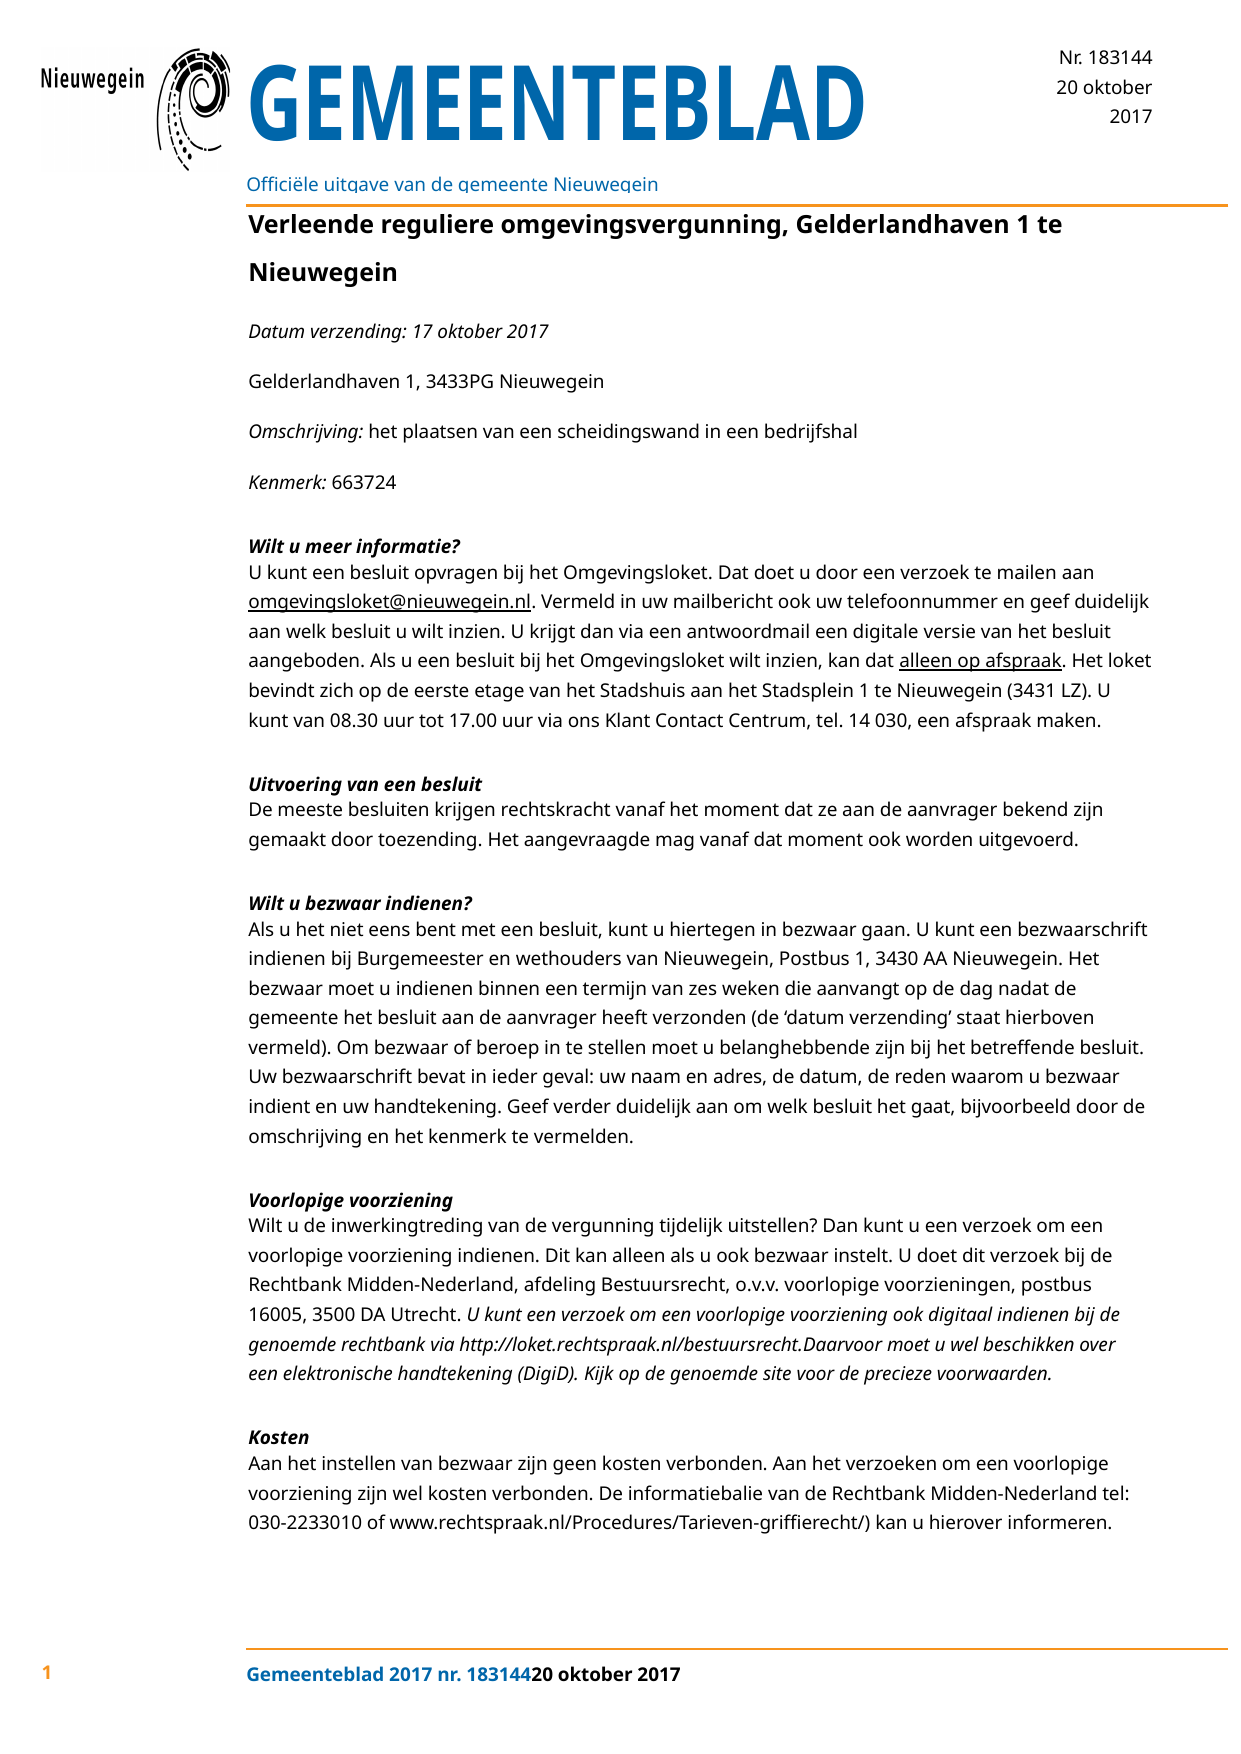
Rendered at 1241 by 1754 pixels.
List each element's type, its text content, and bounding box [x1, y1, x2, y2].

text Wilt u de inwerkingtreding van de vergunning tijdelijk uitstellen? Dan kunt u een verzoek om een voorlopige voorziening indienen. Dit kan alleen als u ook bezwaar instelt. U doet dit verzoek bij de Rechtbank Midden-Nederland, afdeling Bestuursrecht, o.v.v. voorlopige voorzieningen, postbus 16005, 3500 DA Utrecht. U kunt een verzoek om een voorlopige voorziening ook digitaal indienen bij de genoemde rechtbank via http://loket.rechtspraak.nl/bestuursrecht.Daarvoor moet u wel beschikken over een elektronische handtekening (DigiD). Kijk op de genoemde site voor de precieze voorwaarden. [248, 1212, 1152, 1386]
text Aan het instellen van bezwaar zijn geen kosten verbonden. Aan het verzoeken om een voorlopige voorziening zijn wel kosten verbonden. De informatiebalie van de Rechtbank Midden-Nederland tel: 030-2233010 of www.rechtspraak.nl/Procedures/Tarieven-griffierecht/) kan u hierover informeren. [248, 1450, 1152, 1535]
text Wilt u bezwaar indienen? [248, 890, 1152, 916]
text U kunt een besluit opvragen bij het Omgevingsloket. Dat doet u door een verzoek te mailen aan omgevingsloket@nieuwegein.nl. Vermeld in uw mailbericht ook uw telefoonnummer en geef duidelijk aan welk besluit u wilt inzien. U krijgt dan via een antwoordmail een digitale versie van het besluit aangeboden. Als u een besluit bij het Omgevingsloket wilt inzien, kan dat alleen op afspraak. Het loket bevindt zich op de eerste etage van het Stadshuis aan het Stadsplein 1 te Nieuwegein (3431 LZ). U kunt van 08.30 uur tot 17.00 uur via ons Klant Contact Centrum, tel. 14 030, een afspraak maken. [248, 559, 1152, 732]
text Kenmerk: 663724 [248, 469, 1152, 495]
text Gelderlandhaven 1, 3433PG Nieuwegein [248, 368, 1152, 394]
text Uitvoering van een besluit [248, 771, 1152, 796]
text Wilt u meer informatie? [248, 533, 1152, 559]
text Voorlopige voorziening [248, 1187, 1152, 1212]
text Omschrijving: het plaatsen van een scheidingswand in een bedrijfshal [248, 419, 1152, 444]
picture [41, 47, 231, 172]
text Datum verzending: 17 oktober 2017 [248, 318, 1152, 344]
text Kosten [248, 1424, 1152, 1450]
text De meeste besluiten krijgen rechtskracht vanaf het moment dat ze aan de aanvrager bekend zijn gemaakt door toezending. Het aangevraagde mag vanaf dat moment ook worden uitgevoerd. [248, 796, 1152, 852]
text Als u het niet eens bent met een besluit, kunt u hiertegen in bezwaar gaan. U kunt een bezwaarschrift indienen bij Burgemeester en wethouders van Nieuwegein, Postbus 1, 3430 AA Nieuwegein. Het bezwaar moet u indienen binnen een termijn van zes weken die aanvangt op de dag nadat de gemeente het besluit aan de aanvrager heeft verzonden (de ‘datum verzending’ staat hierboven vermeld). Om bezwaar of beroep in te stellen moet u belanghebbende zijn bij het betreffende besluit. Uw bezwaarschrift bevat in ieder geval: uw naam en adres, de datum, de reden waarom u bezwaar indient en uw handtekening. Geef verder duidelijk aan om welk besluit het gaat, bijvoorbeeld door de omschrijving en het kenmerk te vermelden. [248, 916, 1152, 1148]
text Verleende reguliere omgevingsvergunning, Gelderlandhaven 1 te Nieuwegein [248, 207, 1152, 288]
